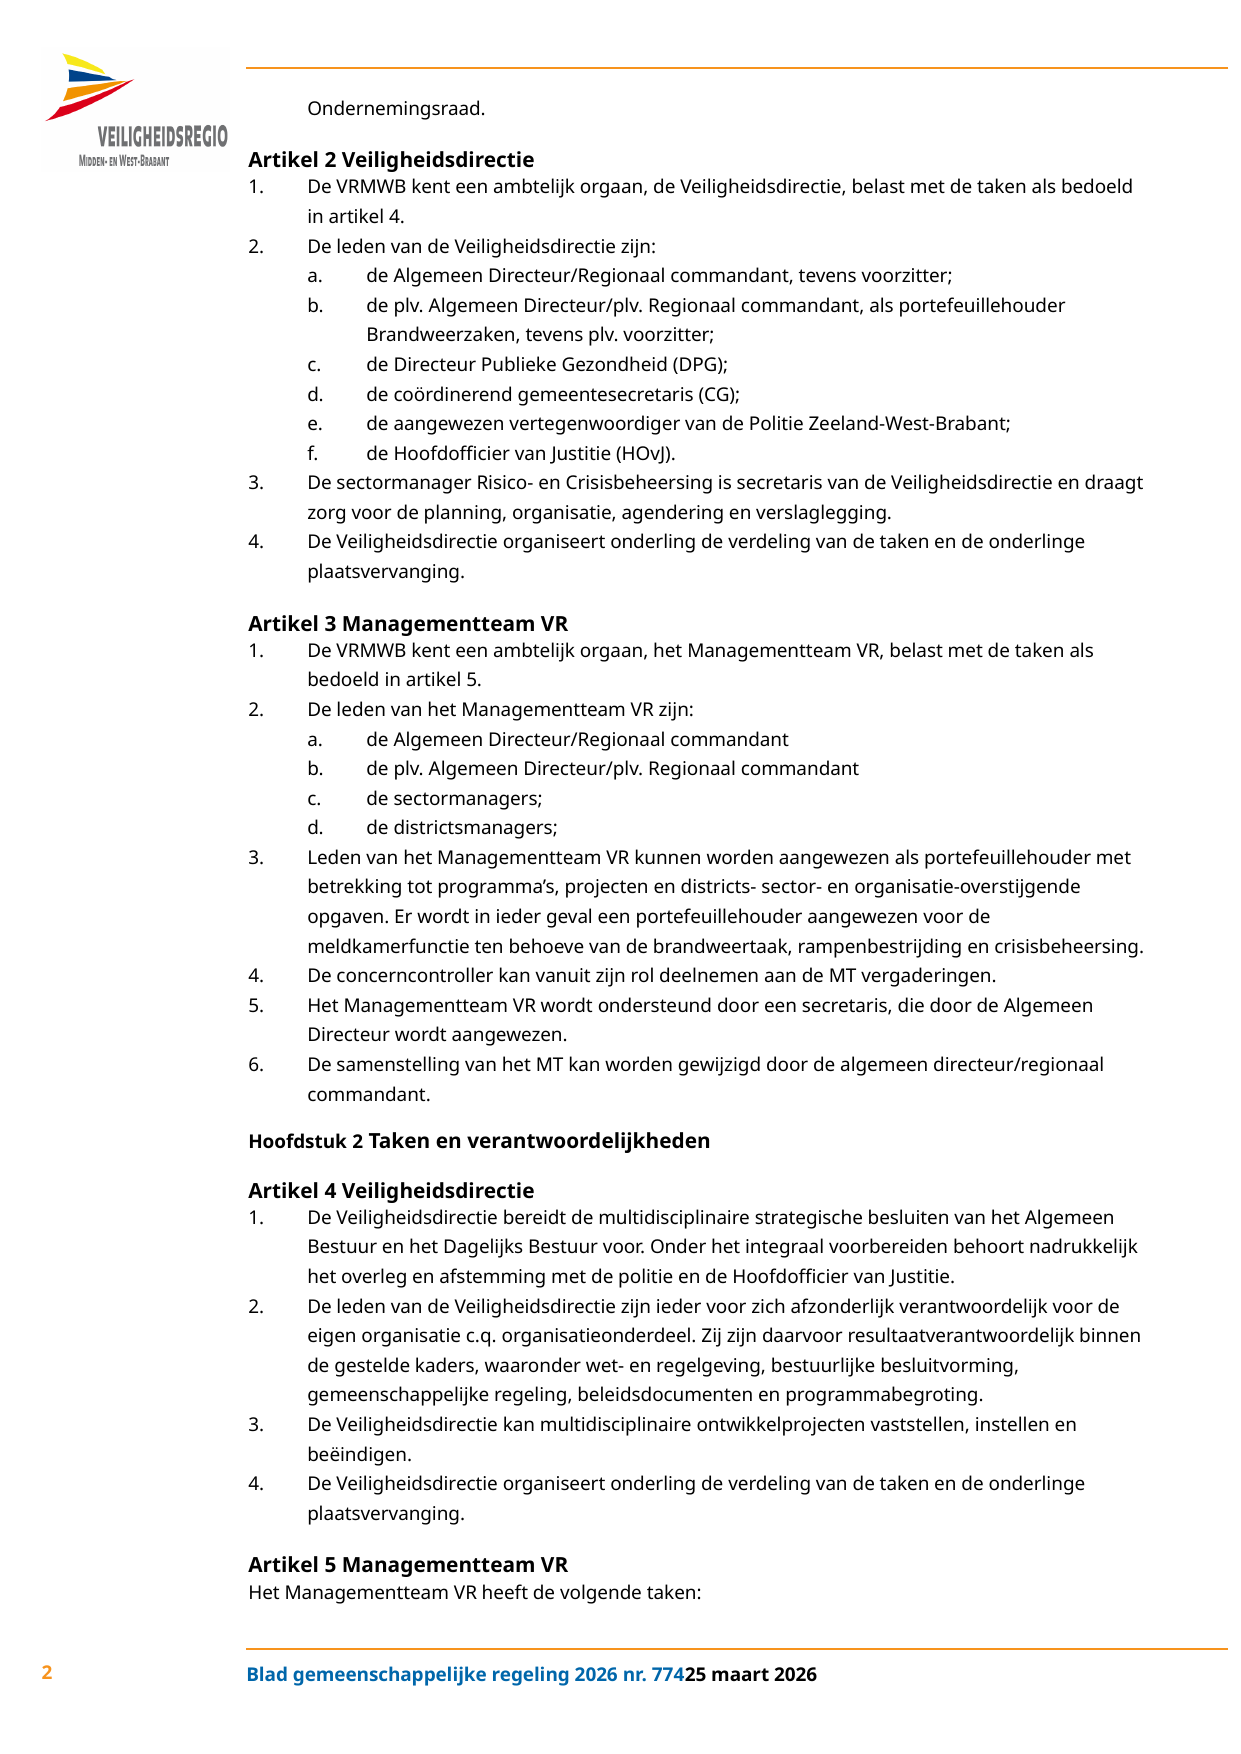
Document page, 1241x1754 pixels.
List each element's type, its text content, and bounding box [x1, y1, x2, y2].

list de Algemeen Directeur/Regionaal commandant, tevens voorzitter; [307, 262, 1152, 288]
list de Algemeen Directeur/Regionaal commandant [307, 726, 1152, 752]
text Artikel 5 Managementteam VR [248, 1550, 1152, 1579]
list De samenstelling van het MT kan worden gewijzigd door de algemeen directeur/regionaal commandant. [248, 1051, 1152, 1107]
list de plv. Algemeen Directeur/plv. Regionaal commandant [307, 755, 1152, 781]
list de sectormanagers; [307, 785, 1152, 811]
list de Hoofdofficier van Justitie (HOvJ). [307, 440, 1152, 466]
text Artikel 3 Managementteam VR [248, 609, 1152, 637]
list de coördinerend gemeentesecretaris (CG); [307, 381, 1152, 406]
text Artikel 4 Veiligheidsdirectie [248, 1176, 1152, 1204]
list De concerncontroller kan vanuit zijn rol deelnemen aan de MT vergaderingen. [248, 962, 1152, 988]
list De Veiligheidsdirectie bereidt de multidisciplinaire strategische besluiten van het Algemeen Bestuur en het Dagelijks Bestuur voor. Onder het integraal voorbereiden behoort nadrukkelijk het overleg en afstemming met de politie en de Hoofdofficier van Justitie. [248, 1204, 1152, 1289]
list Ondernemingsraad. [248, 95, 1152, 121]
list de aangewezen vertegenwoordiger van de Politie Zeeland-West-Brabant; [307, 410, 1152, 436]
list De VRMWB kent een ambtelijk orgaan, het Managementteam VR, belast met de taken als bedoeld in artikel 5. [248, 637, 1152, 692]
list De leden van de Veiligheidsdirectie zijn ieder voor zich afzonderlijk verantwoordelijk voor de eigen organisatie c.q. organisatieonderdeel. Zij zijn daarvoor resultaatverantwoordelijk binnen de gestelde kaders, waaronder wet- en regelgeving, bestuurlijke besluitvorming, gemeenschappelijke regeling, beleidsdocumenten en programmabegroting. [248, 1293, 1152, 1407]
text Het Managementteam VR heeft de volgende taken: [248, 1579, 1152, 1604]
list de plv. Algemeen Directeur/plv. Regionaal commandant, als portefeuillehouder Brandweerzaken, tevens plv. voorzitter; [307, 292, 1152, 347]
list De VRMWB kent een ambtelijk orgaan, de Veiligheidsdirectie, belast met de taken als bedoeld in artikel 4. [248, 174, 1152, 229]
list de Directeur Publieke Gezondheid (DPG); [307, 351, 1152, 377]
list De sectormanager Risico- en Crisisbeheersing is secretaris van de Veiligheidsdirectie en draagt zorg voor de planning, organisatie, agendering en verslaglegging. [248, 469, 1152, 525]
list De leden van de Veiligheidsdirectie zijn: [248, 233, 1152, 258]
list De Veiligheidsdirectie organiseert onderling de verdeling van de taken en de onderlinge plaatsvervanging. [248, 1470, 1152, 1526]
text Artikel 2 Veiligheidsdirectie [248, 145, 1152, 174]
list De leden van het Managementteam VR zijn: [248, 696, 1152, 722]
list Het Managementteam VR wordt ondersteund door een secretaris, die door de Algemeen Directeur wordt aangewezen. [248, 992, 1152, 1047]
text Hoofdstuk 2 Taken en verantwoordelijkheden [248, 1126, 1152, 1155]
list Leden van het Managementteam VR kunnen worden aangewezen als portefeuillehouder met betrekking tot programma’s, projecten en districts- sector- en organisatie-overstijgende opgaven. Er wordt in ieder geval een portefeuillehouder aangewezen voor de meldkamerfunctie ten behoeve van de brandweertaak, rampenbestrijding en crisisbeheersing. [248, 844, 1152, 959]
picture [41, 47, 231, 172]
list de districtsmanagers; [307, 814, 1152, 840]
list De Veiligheidsdirectie organiseert onderling de verdeling van de taken en de onderlinge plaatsvervanging. [248, 529, 1152, 584]
list De Veiligheidsdirectie kan multidisciplinaire ontwikkelprojecten vaststellen, instellen en beëindigen. [248, 1411, 1152, 1467]
